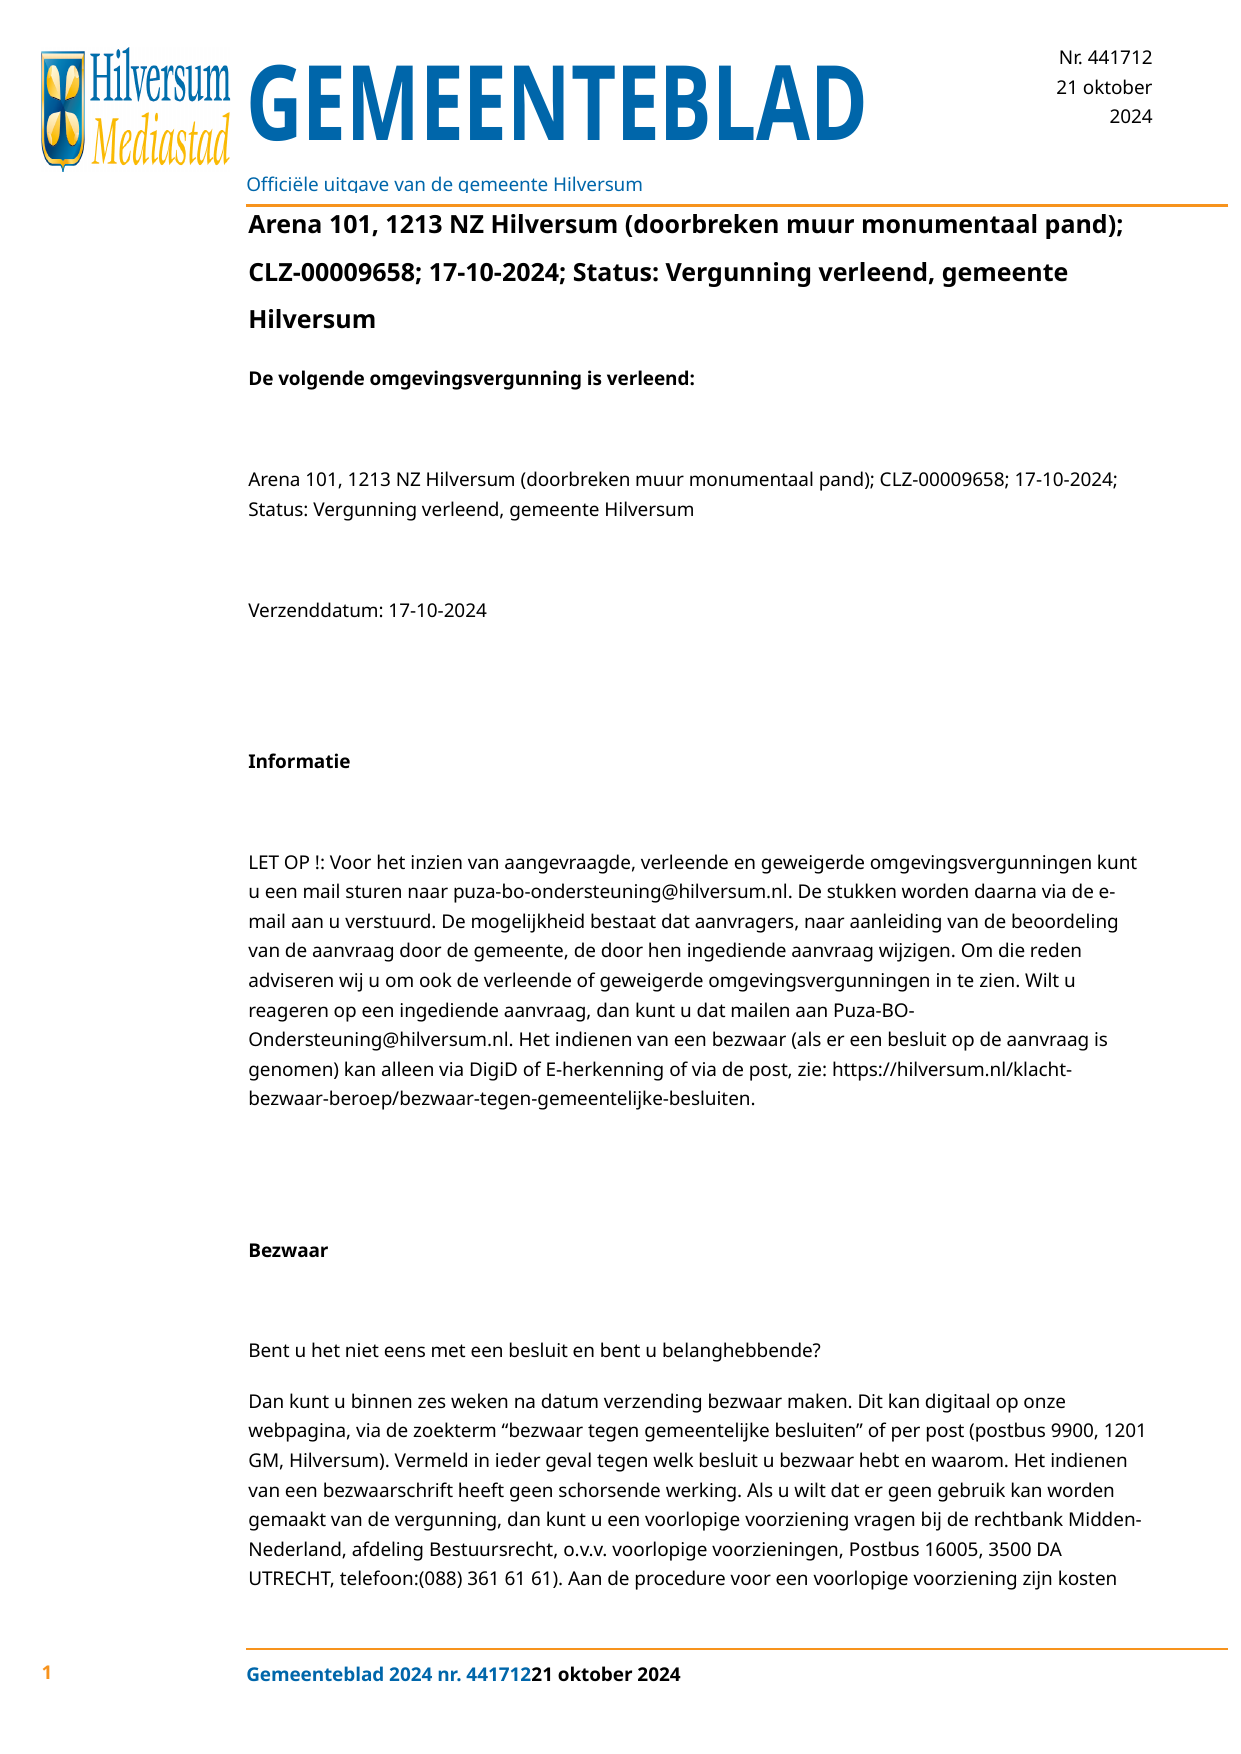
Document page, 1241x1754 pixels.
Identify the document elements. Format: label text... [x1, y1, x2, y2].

text Dan kunt u binnen zes weken na datum verzending bezwaar maken. Dit kan digitaal op onze webpagina, via de zoekterm “bezwaar tegen gemeentelijke besluiten” of per post (postbus 9900, 1201 GM, Hilversum). Vermeld in ieder geval tegen welk besluit u bezwaar hebt en waarom. Het indienen van een bezwaarschrift heeft geen schorsende werking. Als u wilt dat er geen gebruik kan worden gemaakt van de vergunning, dan kunt u een voorlopige voorziening vragen bij de rechtbank Midden-Nederland, afdeling Bestuursrecht, o.v.v. voorlopige voorzieningen, Postbus 16005, 3500 DA UTRECHT, telefoon:(088) 361 61 61). Aan de procedure voor een voorlopige voorziening zijn kosten [248, 1388, 1152, 1591]
text LET OP !: Voor het inzien van aangevraagde, verleende en geweigerde omgevingsvergunningen kunt u een mail sturen naar puza-bo-ondersteuning@hilversum.nl. De stukken worden daarna via de e-mail aan u verstuurd. De mogelijkheid bestaat dat aanvragers, naar aanleiding van de beoordeling van de aanvraag door de gemeente, de door hen ingediende aanvraag wijzigen. Om die reden adviseren wij u om ook de verleende of geweigerde omgevingsvergunningen in te zien. Wilt u reageren op een ingediende aanvraag, dan kunt u dat mailen aan Puza-BO-Ondersteuning@hilversum.nl. Het indienen van een bezwaar (als er een besluit op de aanvraag is genomen) kan alleen via DigiD of E-herkenning of via de post, zie: https://hilversum.nl/klacht-bezwaar-beroep/bezwaar-tegen-gemeentelijke-besluiten. [248, 849, 1152, 1111]
text Bezwaar [248, 1237, 1152, 1262]
text Verzenddatum: 17-10-2024 [248, 597, 1152, 622]
text Arena 101, 1213 NZ Hilversum (doorbreken muur monumentaal pand); CLZ-00009658; 17-10-2024; Status: Vergunning verleend, gemeente Hilversum [248, 466, 1152, 522]
text Arena 101, 1213 NZ Hilversum (doorbreken muur monumentaal pand); CLZ-00009658; 17-10-2024; Status: Vergunning verleend, gemeente Hilversum [248, 207, 1152, 336]
picture [41, 47, 231, 172]
text Informatie [248, 748, 1152, 774]
text Bent u het niet eens met een besluit en bent u belanghebbende? [248, 1338, 1152, 1363]
text De volgende omgevingsvergunning is verleend: [248, 366, 1152, 391]
